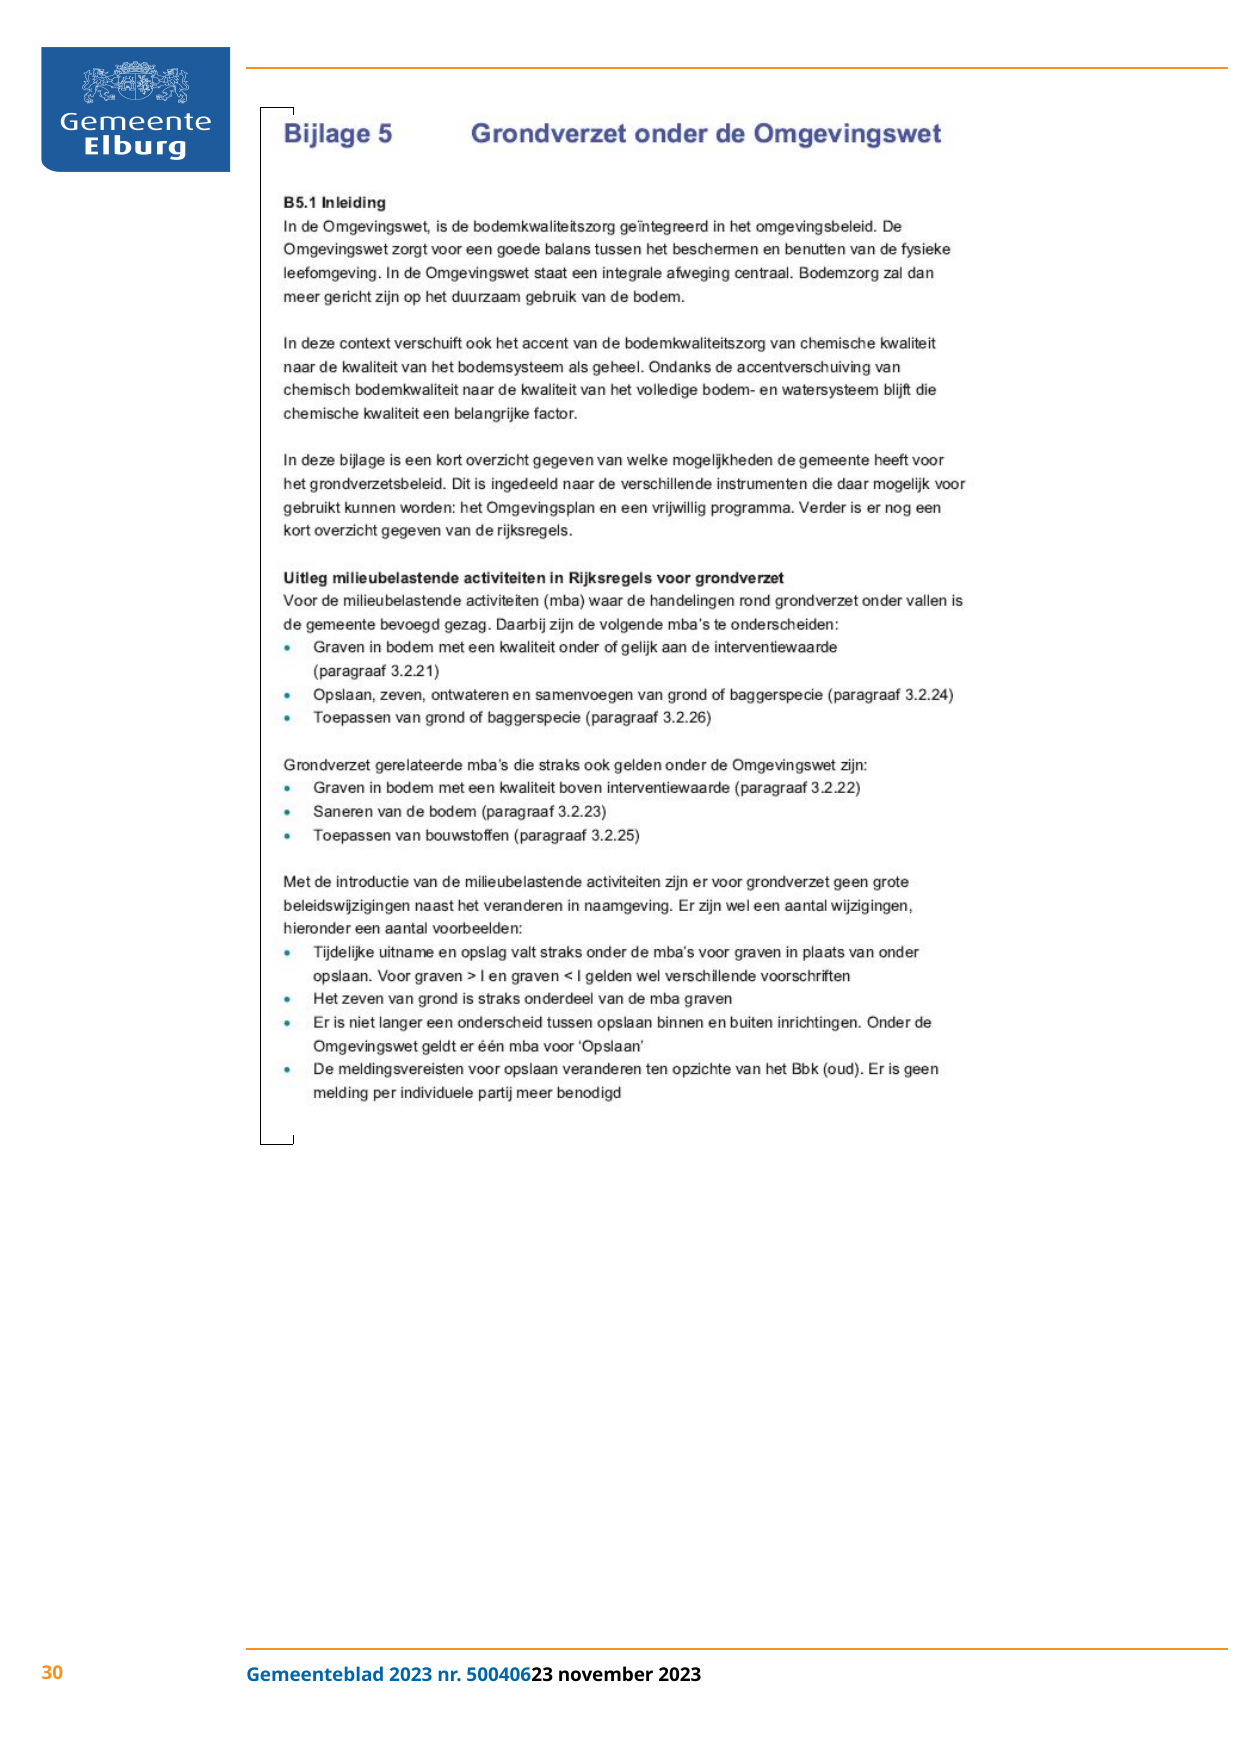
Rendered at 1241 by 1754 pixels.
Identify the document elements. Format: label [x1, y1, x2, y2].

picture [268, 115, 978, 1135]
picture [41, 47, 231, 172]
